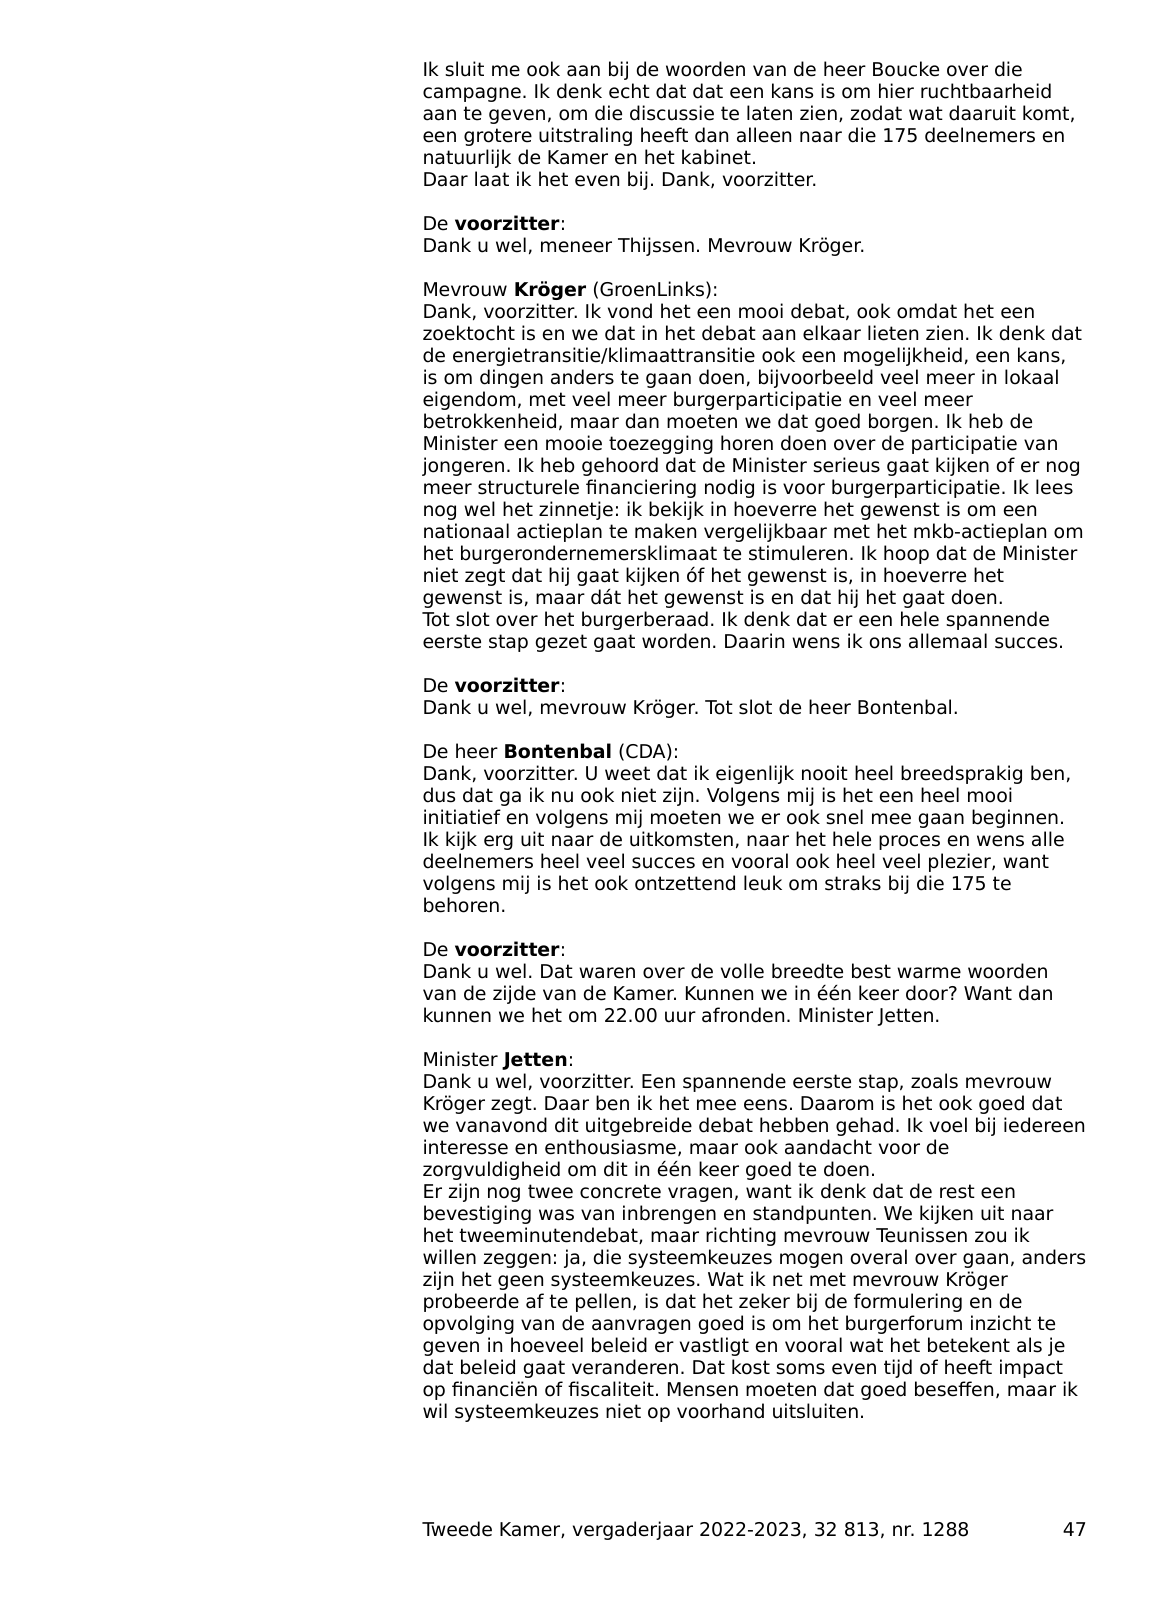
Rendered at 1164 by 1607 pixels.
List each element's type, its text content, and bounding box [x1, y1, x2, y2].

text Ik sluit me ook aan bij de woorden van de heer Boucke over die campagne. Ik denk echt dat dat een kans is om hier ruchtbaarheid aan te geven, om die discussie te laten zien, zodat wat daaruit komt, een grotere uitstraling heeft dan alleen naar die 175 deelnemers en natuurlijk de Kamer en het kabinet. [422, 59, 1087, 169]
text De voorzitter: [422, 939, 1087, 961]
text Daar laat ik het even bij. Dank, voorzitter. [422, 169, 1087, 191]
text Er zijn nog twee concrete vragen, want ik denk dat de rest een bevestiging was van inbrengen en standpunten. We kijken uit naar het tweeminutendebat, maar richting mevrouw Teunissen zou ik willen zeggen: ja, die systeemkeuzes mogen overal over gaan, anders zijn het geen systeemkeuzes. Wat ik net met mevrouw Kröger probeerde af te pellen, is dat het zeker bij de formulering en de opvolging van de aanvragen goed is om het burgerforum inzicht te geven in hoeveel beleid er vastligt en vooral wat het betekent als je dat beleid gaat veranderen. Dat kost soms even tijd of heeft impact op financiën of fiscaliteit. Mensen moeten dat goed beseffen, maar ik wil systeemkeuzes niet op voorhand uitsluiten. [422, 1181, 1087, 1423]
text Dank u wel, voorzitter. Een spannende eerste stap, zoals mevrouw Kröger zegt. Daar ben ik het mee eens. Daarom is het ook goed dat we vanavond dit uitgebreide debat hebben gehad. Ik voel bij iedereen interesse en enthousiasme, maar ook aandacht voor de zorgvuldigheid om dit in één keer goed te doen. [422, 1071, 1087, 1181]
text Dank u wel, mevrouw Kröger. Tot slot de heer Bontenbal. [422, 697, 1087, 719]
text Dank u wel. Dat waren over de volle breedte best warme woorden van de zijde van de Kamer. Kunnen we in één keer door? Want dan kunnen we het om 22.00 uur afronden. Minister Jetten. [422, 961, 1087, 1027]
text Dank, voorzitter. Ik vond het een mooi debat, ook omdat het een zoektocht is en we dat in het debat aan elkaar lieten zien. Ik denk dat de energietransitie/klimaattransitie ook een mogelijkheid, een kans, is om dingen anders te gaan doen, bijvoorbeeld veel meer in lokaal eigendom, met veel meer burgerparticipatie en veel meer betrokkenheid, maar dan moeten we dat goed borgen. Ik heb de Minister een mooie toezegging horen doen over de participatie van jongeren. Ik heb gehoord dat de Minister serieus gaat kijken of er nog meer structurele financiering nodig is voor burgerparticipatie. Ik lees nog wel het zinnetje: ik bekijk in hoeverre het gewenst is om een nationaal actieplan te maken vergelijkbaar met het mkb-actieplan om het burgerondernemersklimaat te stimuleren. Ik hoop dat de Minister niet zegt dat hij gaat kijken óf het gewenst is, in hoeverre het gewenst is, maar dát het gewenst is en dat hij het gaat doen. [422, 301, 1087, 609]
text Mevrouw Kröger (GroenLinks): [422, 279, 1087, 301]
text De voorzitter: [422, 213, 1087, 235]
text Minister Jetten: [422, 1049, 1087, 1071]
text De heer Bontenbal (CDA): [422, 741, 1087, 763]
text Tot slot over het burgerberaad. Ik denk dat er een hele spannende eerste stap gezet gaat worden. Daarin wens ik ons allemaal succes. [422, 609, 1087, 653]
text Dank, voorzitter. U weet dat ik eigenlijk nooit heel breedsprakig ben, dus dat ga ik nu ook niet zijn. Volgens mij is het een heel mooi initiatief en volgens mij moeten we er ook snel mee gaan beginnen. Ik kijk erg uit naar de uitkomsten, naar het hele proces en wens alle deelnemers heel veel succes en vooral ook heel veel plezier, want volgens mij is het ook ontzettend leuk om straks bij die 175 te behoren. [422, 763, 1087, 917]
text De voorzitter: [422, 675, 1087, 697]
text Dank u wel, meneer Thijssen. Mevrouw Kröger. [422, 235, 1087, 257]
